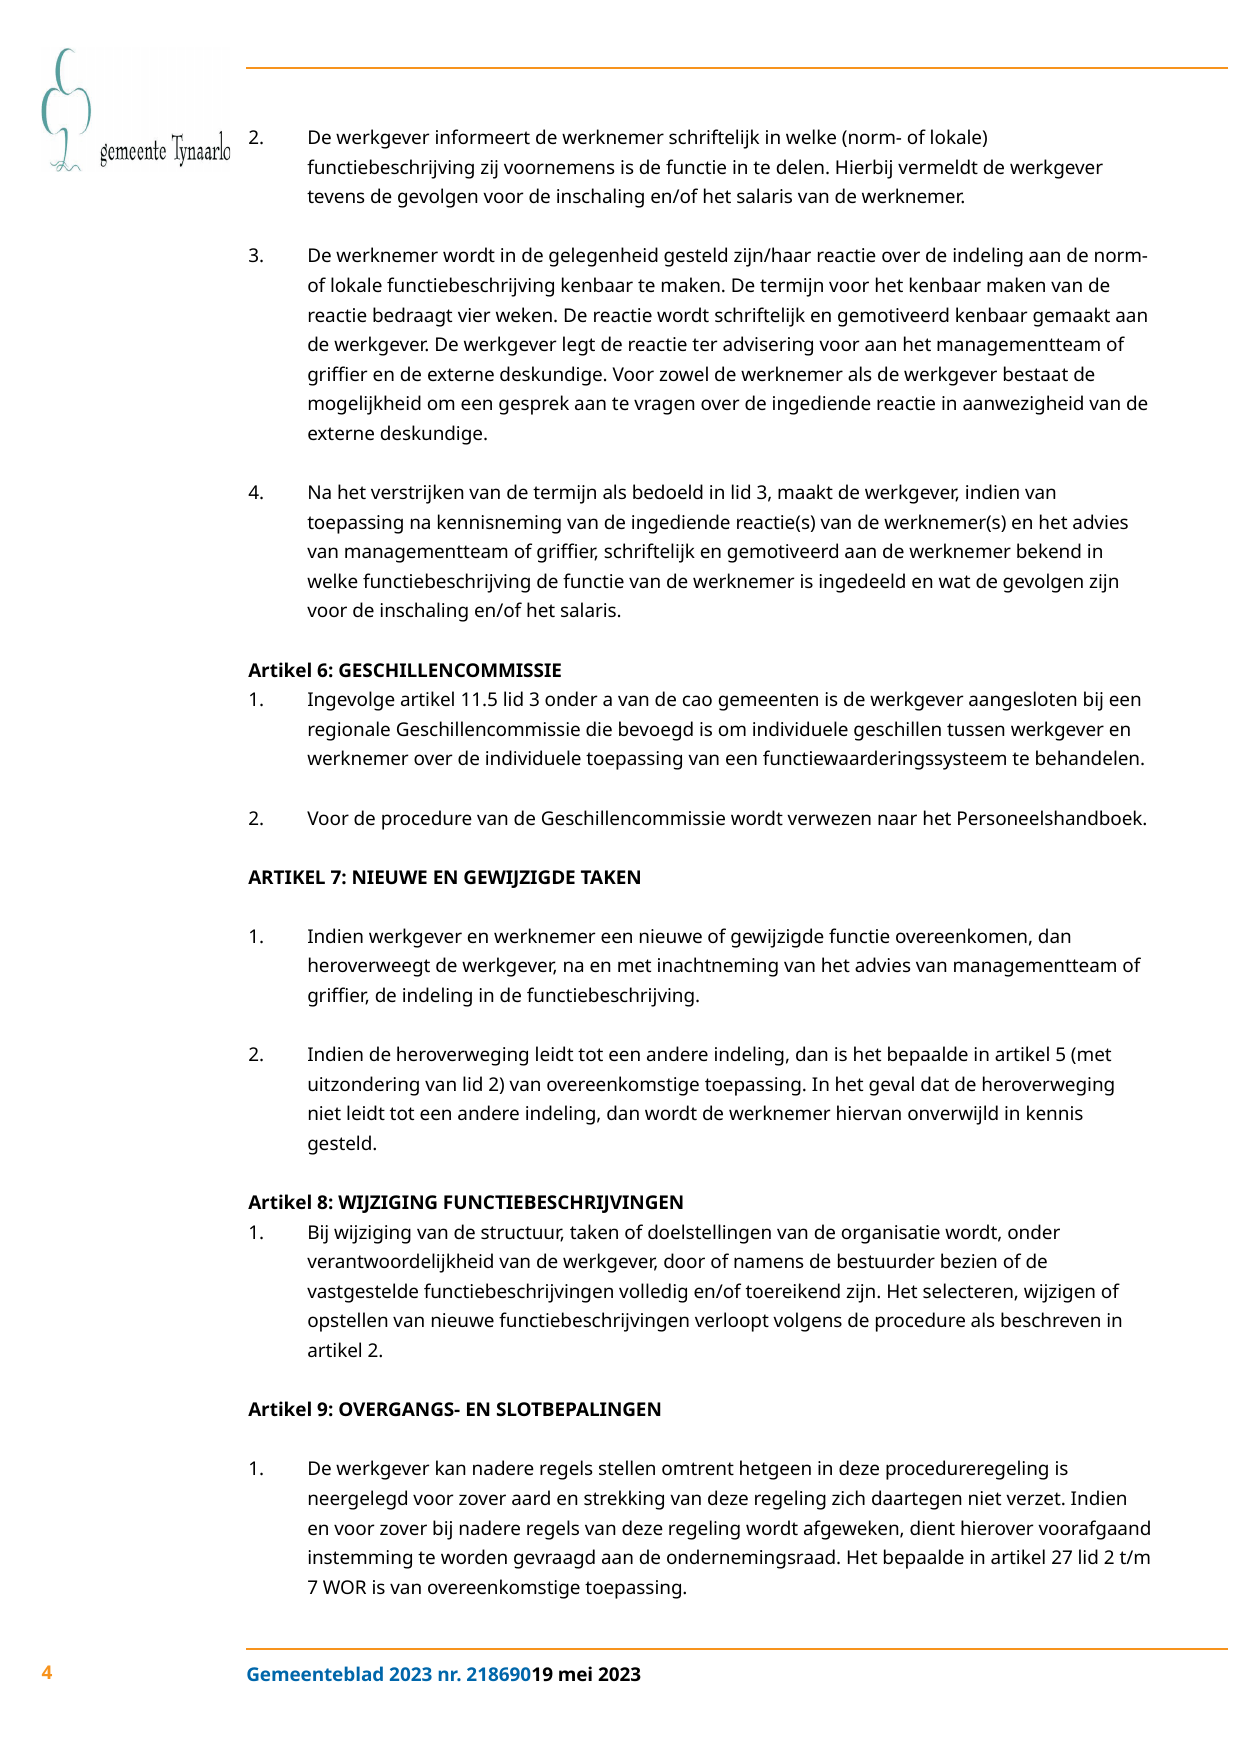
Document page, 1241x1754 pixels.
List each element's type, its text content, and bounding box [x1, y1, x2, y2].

list De werknemer wordt in de gelegenheid gesteld zijn/haar reactie over de indeling aan de norm- of lokale functiebeschrijving kenbaar te maken. De termijn voor het kenbaar maken van de reactie bedraagt vier weken. De reactie wordt schriftelijk en gemotiveerd kenbaar gemaakt aan de werkgever. De werkgever legt de reactie ter advisering voor aan het managementteam of griffier en de externe deskundige. Voor zowel de werknemer als de werkgever bestaat de mogelijkheid om een gesprek aan te vragen over de ingediende reactie in aanwezigheid van de externe deskundige. [248, 243, 1152, 446]
list De werkgever kan nadere regels stellen omtrent hetgeen in deze procedureregeling is neergelegd voor zover aard en strekking van deze regeling zich daartegen niet verzet. Indien en voor zover bij nadere regels van deze regeling wordt afgeweken, dient hierover voorafgaand instemming te worden gevraagd aan de ondernemingsraad. Het bepaalde in artikel 27 lid 2 t/m 7 WOR is van overeenkomstige toepassing. [248, 1456, 1152, 1600]
list Bij wijziging van de structuur, taken of doelstellingen van de organisatie wordt, onder verantwoordelijkheid van de werkgever, door of namens de bestuurder bezien of de vastgestelde functiebeschrijvingen volledig en/of toereikend zijn. Het selecteren, wijzigen of opstellen van nieuwe functiebeschrijvingen verloopt volgens de procedure als beschreven in artikel 2. [248, 1219, 1152, 1363]
text Artikel 8: WIJZIGING FUNCTIEBESCHRIJVINGEN [248, 1189, 1152, 1215]
list Ingevolge artikel 11.5 lid 3 onder a van de cao gemeenten is de werkgever aangesloten bij een regionale Geschillencommissie die bevoegd is om individuele geschillen tussen werkgever en werknemer over de individuele toepassing van een functiewaarderingssysteem te behandelen. [248, 686, 1152, 771]
text Artikel 6: GESCHILLENCOMMISSIE [248, 657, 1152, 683]
list Indien werkgever en werknemer een nieuwe of gewijzigde functie overeenkomen, dan heroverweegt de werkgever, na en met inachtneming van het advies van managementteam of griffier, de indeling in de functiebeschrijving. [248, 923, 1152, 1008]
list Na het verstrijken van de termijn als bedoeld in lid 3, maakt de werkgever, indien van toepassing na kennisneming van de ingediende reactie(s) van de werknemer(s) en het advies van managementteam of griffier, schriftelijk en gemotiveerd aan de werknemer bekend in welke functiebeschrijving de functie van de werknemer is ingedeeld en wat de gevolgen zijn voor de inschaling en/of het salaris. [248, 479, 1152, 623]
list De werkgever informeert de werknemer schriftelijk in welke (norm- of lokale) functiebeschrijving zij voornemens is de functie in te delen. Hierbij vermeldt de werkgever tevens de gevolgen voor de inschaling en/of het salaris van de werknemer. [248, 124, 1152, 209]
list Indien de heroverweging leidt tot een andere indeling, dan is het bepaalde in artikel 5 (met uitzondering van lid 2) van overeenkomstige toepassing. In het geval dat de heroverweging niet leidt tot een andere indeling, dan wordt de werknemer hiervan onverwijld in kennis gesteld. [248, 1041, 1152, 1156]
list Voor de procedure van de Geschillencommissie wordt verwezen naar het Personeelshandboek. [248, 805, 1152, 831]
text ARTIKEL 7: NIEUWE EN GEWIJZIGDE TAKEN [248, 864, 1152, 890]
text Artikel 9: OVERGANGS- EN SLOTBEPALINGEN [248, 1396, 1152, 1422]
picture [41, 47, 231, 172]
